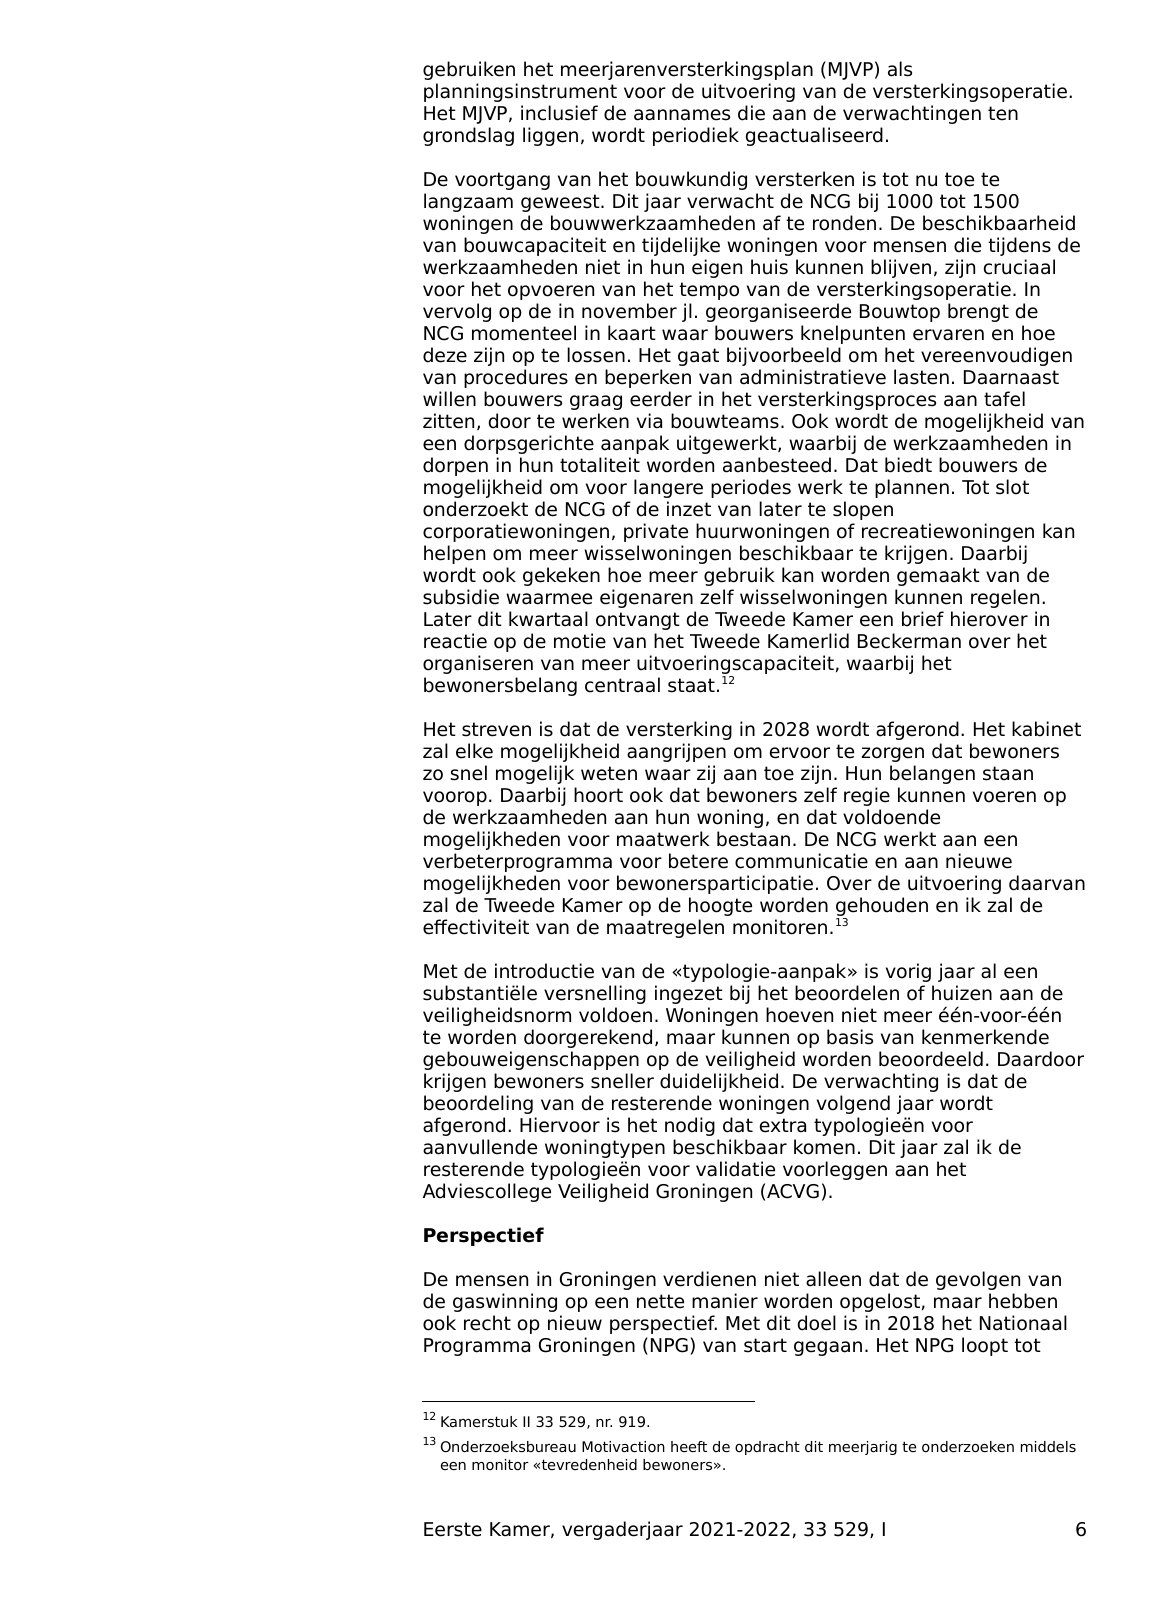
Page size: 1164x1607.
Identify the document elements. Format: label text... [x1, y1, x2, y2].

text De voortgang van het bouwkundig versterken is tot nu toe te langzaam geweest. Dit jaar verwacht de NCG bij 1000 tot 1500 woningen de bouwwerkzaamheden af te ronden. De beschikbaarheid van bouwcapaciteit en tijdelijke woningen voor mensen die tijdens de werkzaamheden niet in hun eigen huis kunnen blijven, zijn cruciaal voor het opvoeren van het tempo van de versterkingsoperatie. In vervolg op de in november jl. georganiseerde Bouwtop brengt de NCG momenteel in kaart waar bouwers knelpunten ervaren en hoe deze zijn op te lossen. Het gaat bijvoorbeeld om het vereenvoudigen van procedures en beperken van administratieve lasten. Daarnaast willen bouwers graag eerder in het versterkingsproces aan tafel zitten, door te werken via bouwteams. Ook wordt de mogelijkheid van een dorpsgerichte aanpak uitgewerkt, waarbij de werkzaamheden in dorpen in hun totaliteit worden aanbesteed. Dat biedt bouwers de mogelijkheid om voor langere periodes werk te plannen. Tot slot onderzoekt de NCG of de inzet van later te slopen corporatiewoningen, private huurwoningen of recreatiewoningen kan helpen om meer wisselwoningen beschikbaar te krijgen. Daarbij wordt ook gekeken hoe meer gebruik kan worden gemaakt van de subsidie waarmee eigenaren zelf wisselwoningen kunnen regelen. Later dit kwartaal ontvangt de Tweede Kamer een brief hierover in reactie op de motie van het Tweede Kamerlid Beckerman over het organiseren van meer uitvoeringscapaciteit, waarbij het bewonersbelang centraal staat. [422, 169, 1087, 697]
text Het streven is dat de versterking in 2028 wordt afgerond. Het kabinet zal elke mogelijkheid aangrijpen om ervoor te zorgen dat bewoners zo snel mogelijk weten waar zij aan toe zijn. Hun belangen staan voorop. Daarbij hoort ook dat bewoners zelf regie kunnen voeren op de werkzaamheden aan hun woning, en dat voldoende mogelijkheden voor maatwerk bestaan. De NCG werkt aan een verbeterprogramma voor betere communicatie en aan nieuwe mogelijkheden voor bewonersparticipatie. Over de uitvoering daarvan zal de Tweede Kamer op de hoogte worden gehouden en ik zal de effectiviteit van de maatregelen monitoren. [422, 719, 1087, 939]
text gebruiken het meerjarenversterkingsplan (MJVP) als planningsinstrument voor de uitvoering van de versterkingsoperatie. Het MJVP, inclusief de aannames die aan de verwachtingen ten grondslag liggen, wordt periodiek geactualiseerd. [422, 59, 1087, 147]
text De mensen in Groningen verdienen niet alleen dat de gevolgen van de gaswinning op een nette manier worden opgelost, maar hebben ook recht op nieuw perspectief. Met dit doel is in 2018 het Nationaal Programma Groningen (NPG) van start gegaan. Het NPG loopt tot [422, 1269, 1087, 1357]
text Onderzoeksbureau Motivaction heeft de opdracht dit meerjarig te onderzoeken middels een monitor «tevredenheid bewoners». [422, 1435, 1087, 1474]
text Kamerstuk II 33 529, nr. 919. [422, 1410, 1087, 1432]
text Met de introductie van de «typologie-aanpak» is vorig jaar al een substantiële versnelling ingezet bij het beoordelen of huizen aan de veiligheidsnorm voldoen. Woningen hoeven niet meer één-voor-één te worden doorgerekend, maar kunnen op basis van kenmerkende gebouweigenschappen op de veiligheid worden beoordeeld. Daardoor krijgen bewoners sneller duidelijkheid. De verwachting is dat de beoordeling van de resterende woningen volgend jaar wordt afgerond. Hiervoor is het nodig dat extra typologieën voor aanvullende woningtypen beschikbaar komen. Dit jaar zal ik de resterende typologieën voor validatie voorleggen aan het Adviescollege Veiligheid Groningen (ACVG). [422, 961, 1087, 1203]
subtitle Perspectief [422, 1225, 1087, 1247]
